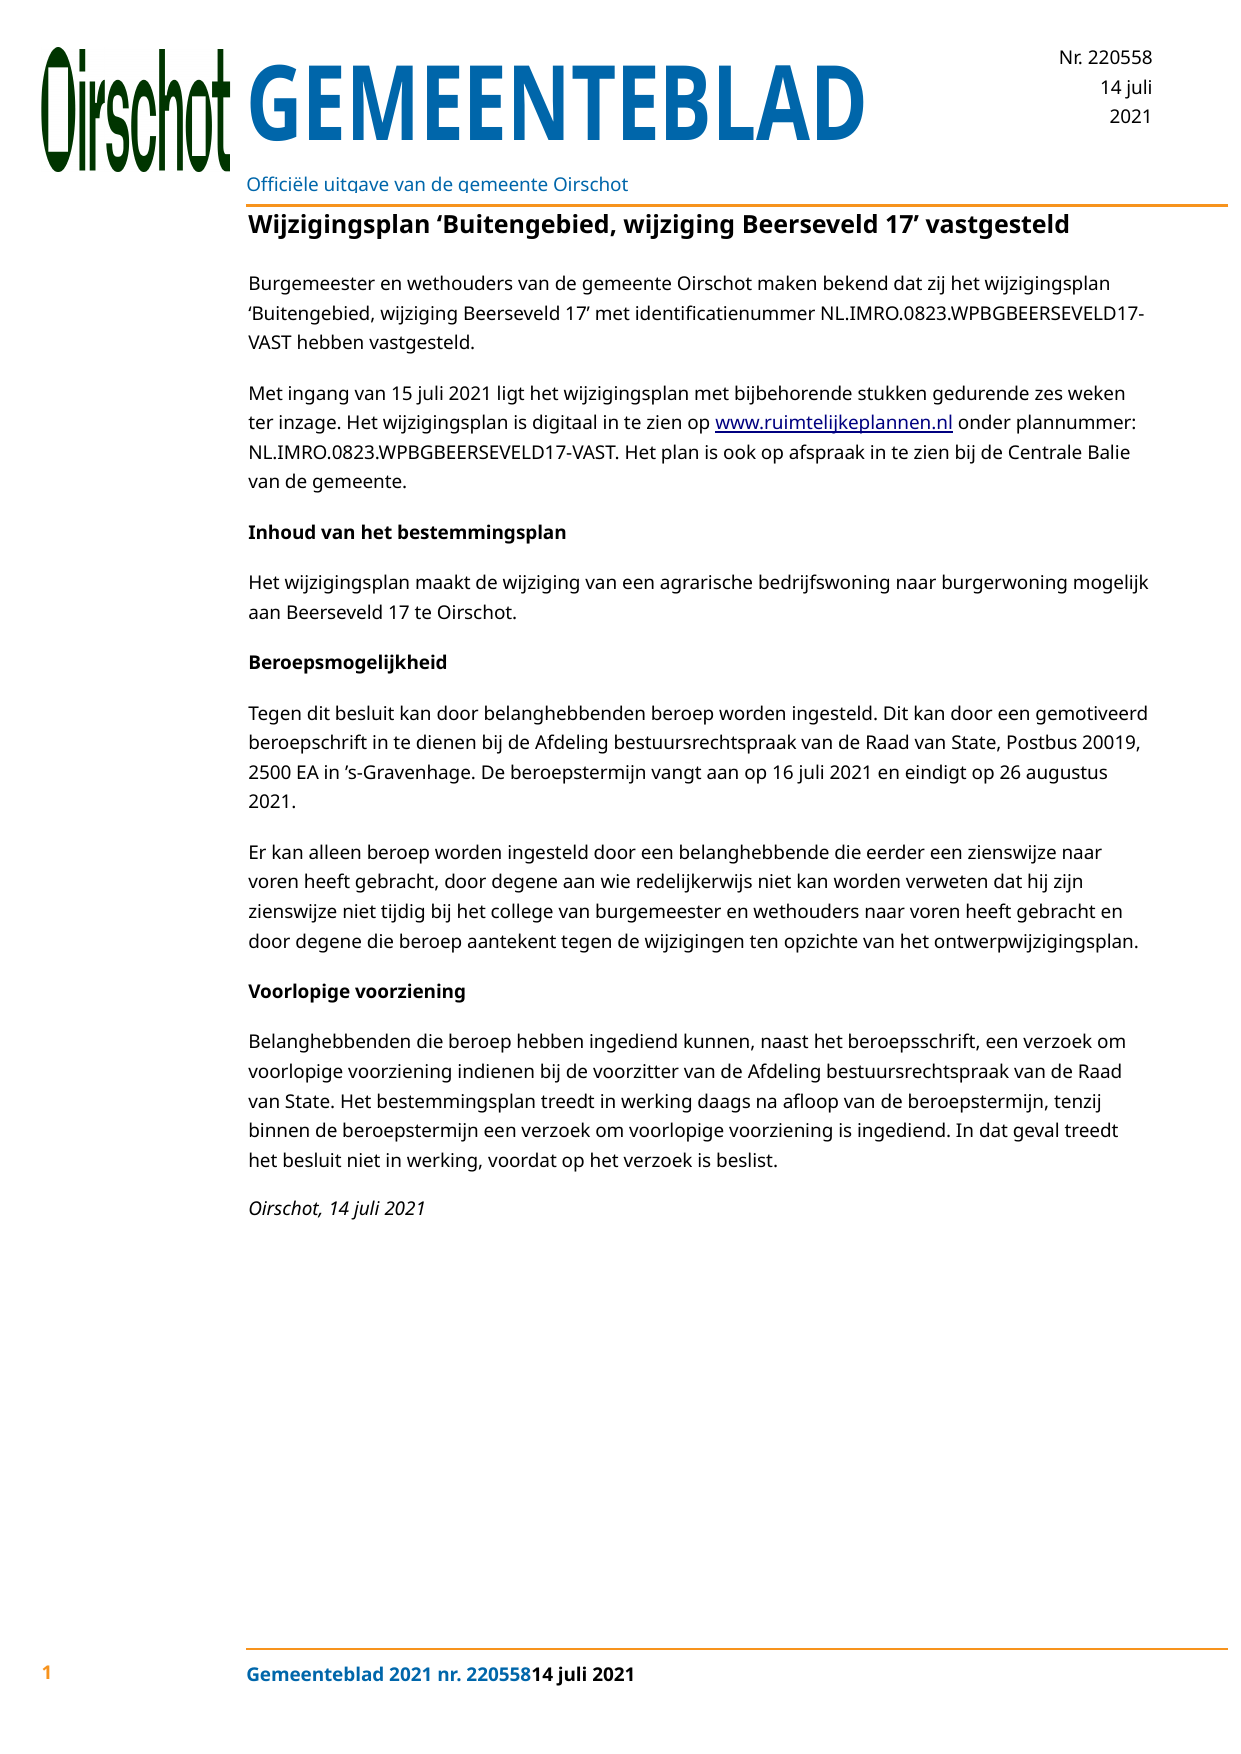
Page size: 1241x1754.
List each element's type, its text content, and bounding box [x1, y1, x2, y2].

text Het wijzigingsplan maakt de wijziging van een agrarische bedrijfswoning naar burgerwoning mogelijk aan Beerseveld 17 te Oirschot. [248, 569, 1152, 625]
text Burgemeester en wethouders van de gemeente Oirschot maken bekend dat zij het wijzigingsplan ‘Buitengebied, wijziging Beerseveld 17’ met identificatienummer NL.IMRO.0823.WPBGBEERSEVELD17-VAST hebben vastgesteld. [248, 270, 1152, 355]
text Wijzigingsplan ‘Buitengebied, wijziging Beerseveld 17’ vastgesteld [248, 207, 1152, 241]
text Oirschot, 14 juli 2021 [248, 1195, 1152, 1221]
picture [41, 47, 231, 172]
text Er kan alleen beroep worden ingesteld door een belanghebbende die eerder een zienswijze naar voren heeft gebracht, door degene aan wie redelijkerwijs niet kan worden verweten dat hij zijn zienswijze niet tijdig bij het college van burgemeester en wethouders naar voren heeft gebracht en door degene die beroep aantekent tegen de wijzigingen ten opzichte van het ontwerpwijzigingsplan. [248, 839, 1152, 953]
text Voorlopige voorziening [248, 978, 1152, 1004]
text Beroepsmogelijkheid [248, 649, 1152, 675]
text Met ingang van 15 juli 2021 ligt het wijzigingsplan met bijbehorende stukken gedurende zes weken ter inzage. Het wijzigingsplan is digitaal in te zien op www.ruimtelijkeplannen.nl onder plannummer: NL.IMRO.0823.WPBGBEERSEVELD17-VAST. Het plan is ook op afspraak in te zien bij de Centrale Balie van de gemeente. [248, 380, 1152, 494]
text Tegen dit besluit kan door belanghebbenden beroep worden ingesteld. Dit kan door een gemotiveerd beroepschrift in te dienen bij de Afdeling bestuursrechtspraak van de Raad van State, Postbus 20019, 2500 EA in ’s-Gravenhage. De beroepstermijn vangt aan op 16 juli 2021 en eindigt op 26 augustus 2021. [248, 700, 1152, 814]
text Inhoud van het bestemmingsplan [248, 519, 1152, 545]
text Belanghebbenden die beroep hebben ingediend kunnen, naast het beroepsschrift, een verzoek om voorlopige voorziening indienen bij de voorzitter van de Afdeling bestuursrechtspraak van de Raad van State. Het bestemmingsplan treedt in werking daags na afloop van de beroepstermijn, tenzij binnen de beroepstermijn een verzoek om voorlopige voorziening is ingediend. In dat geval treedt het besluit niet in werking, voordat op het verzoek is beslist. [248, 1029, 1152, 1173]
